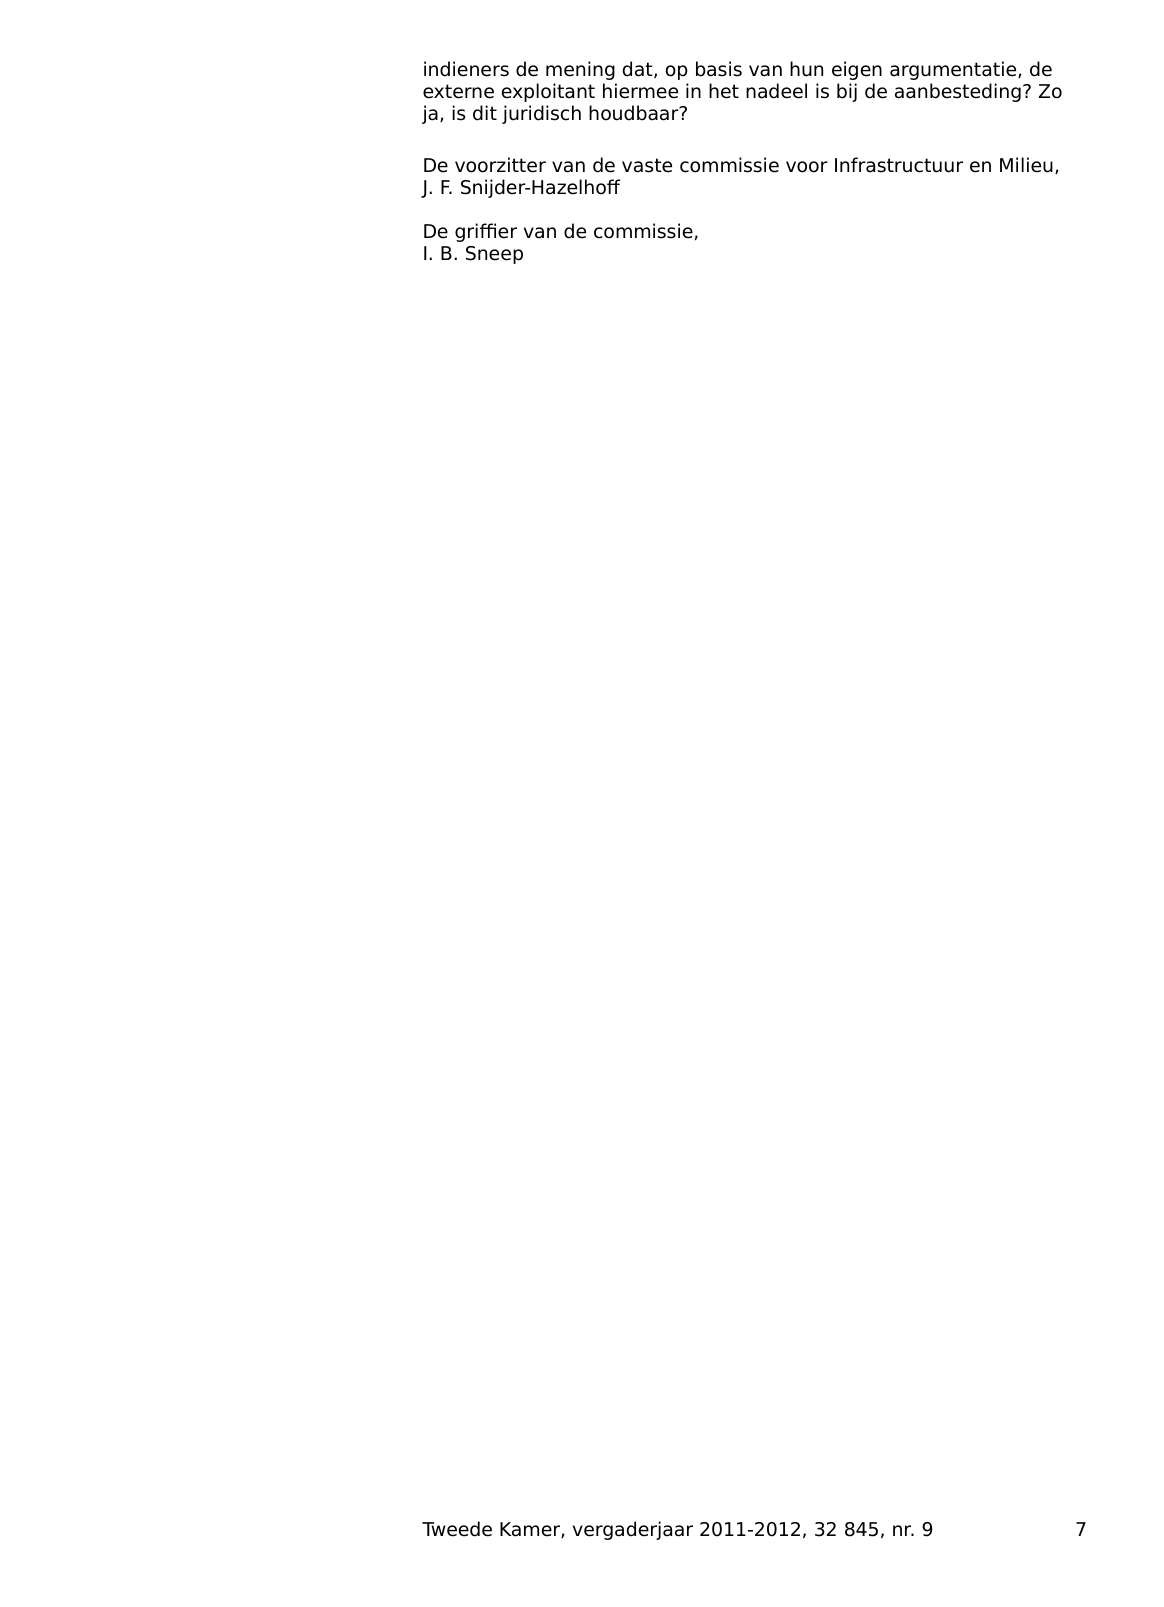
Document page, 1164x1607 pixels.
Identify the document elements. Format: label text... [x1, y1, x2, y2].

text De griffier van de commissie, I. B. Sneep [422, 221, 1087, 265]
text De voorzitter van de vaste commissie voor Infrastructuur en Milieu, J. F. Snijder-Hazelhoff [422, 155, 1087, 199]
text indieners de mening dat, op basis van hun eigen argumentatie, de externe exploitant hiermee in het nadeel is bij de aanbesteding? Zo ja, is dit juridisch houdbaar? [422, 59, 1087, 125]
